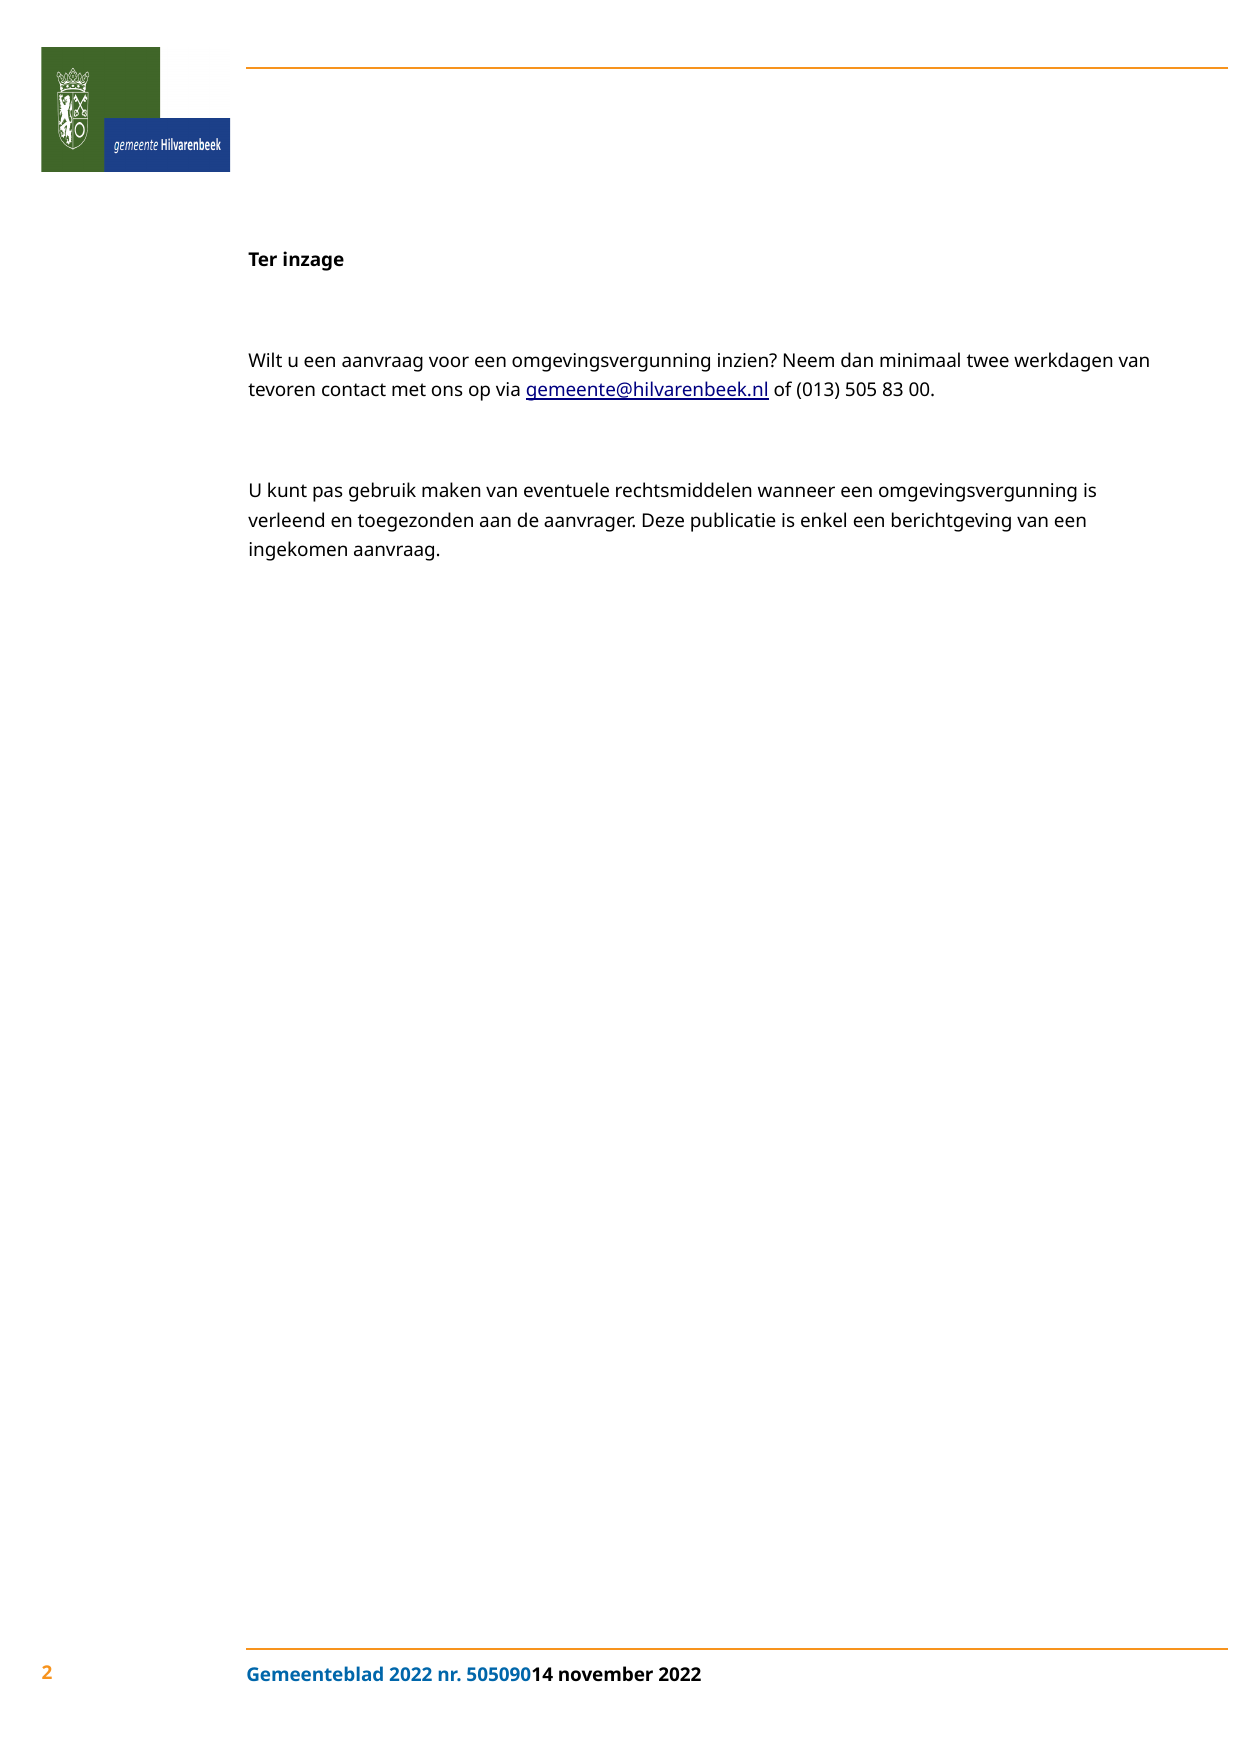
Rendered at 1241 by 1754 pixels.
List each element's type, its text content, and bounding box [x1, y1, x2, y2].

picture [41, 47, 231, 172]
text U kunt pas gebruik maken van eventuele rechtsmiddelen wanneer een omgevingsvergunning is verleend en toegezonden aan de aanvrager. Deze publicatie is enkel een berichtgeving van een ingekomen aanvraag. [248, 477, 1152, 562]
text Ter inzage [248, 246, 1152, 272]
text Wilt u een aanvraag voor een omgevingsvergunning inzien? Neem dan minimaal twee werkdagen van tevoren contact met ons op via gemeente@hilvarenbeek.nl of (013) 505 83 00. [248, 347, 1152, 402]
